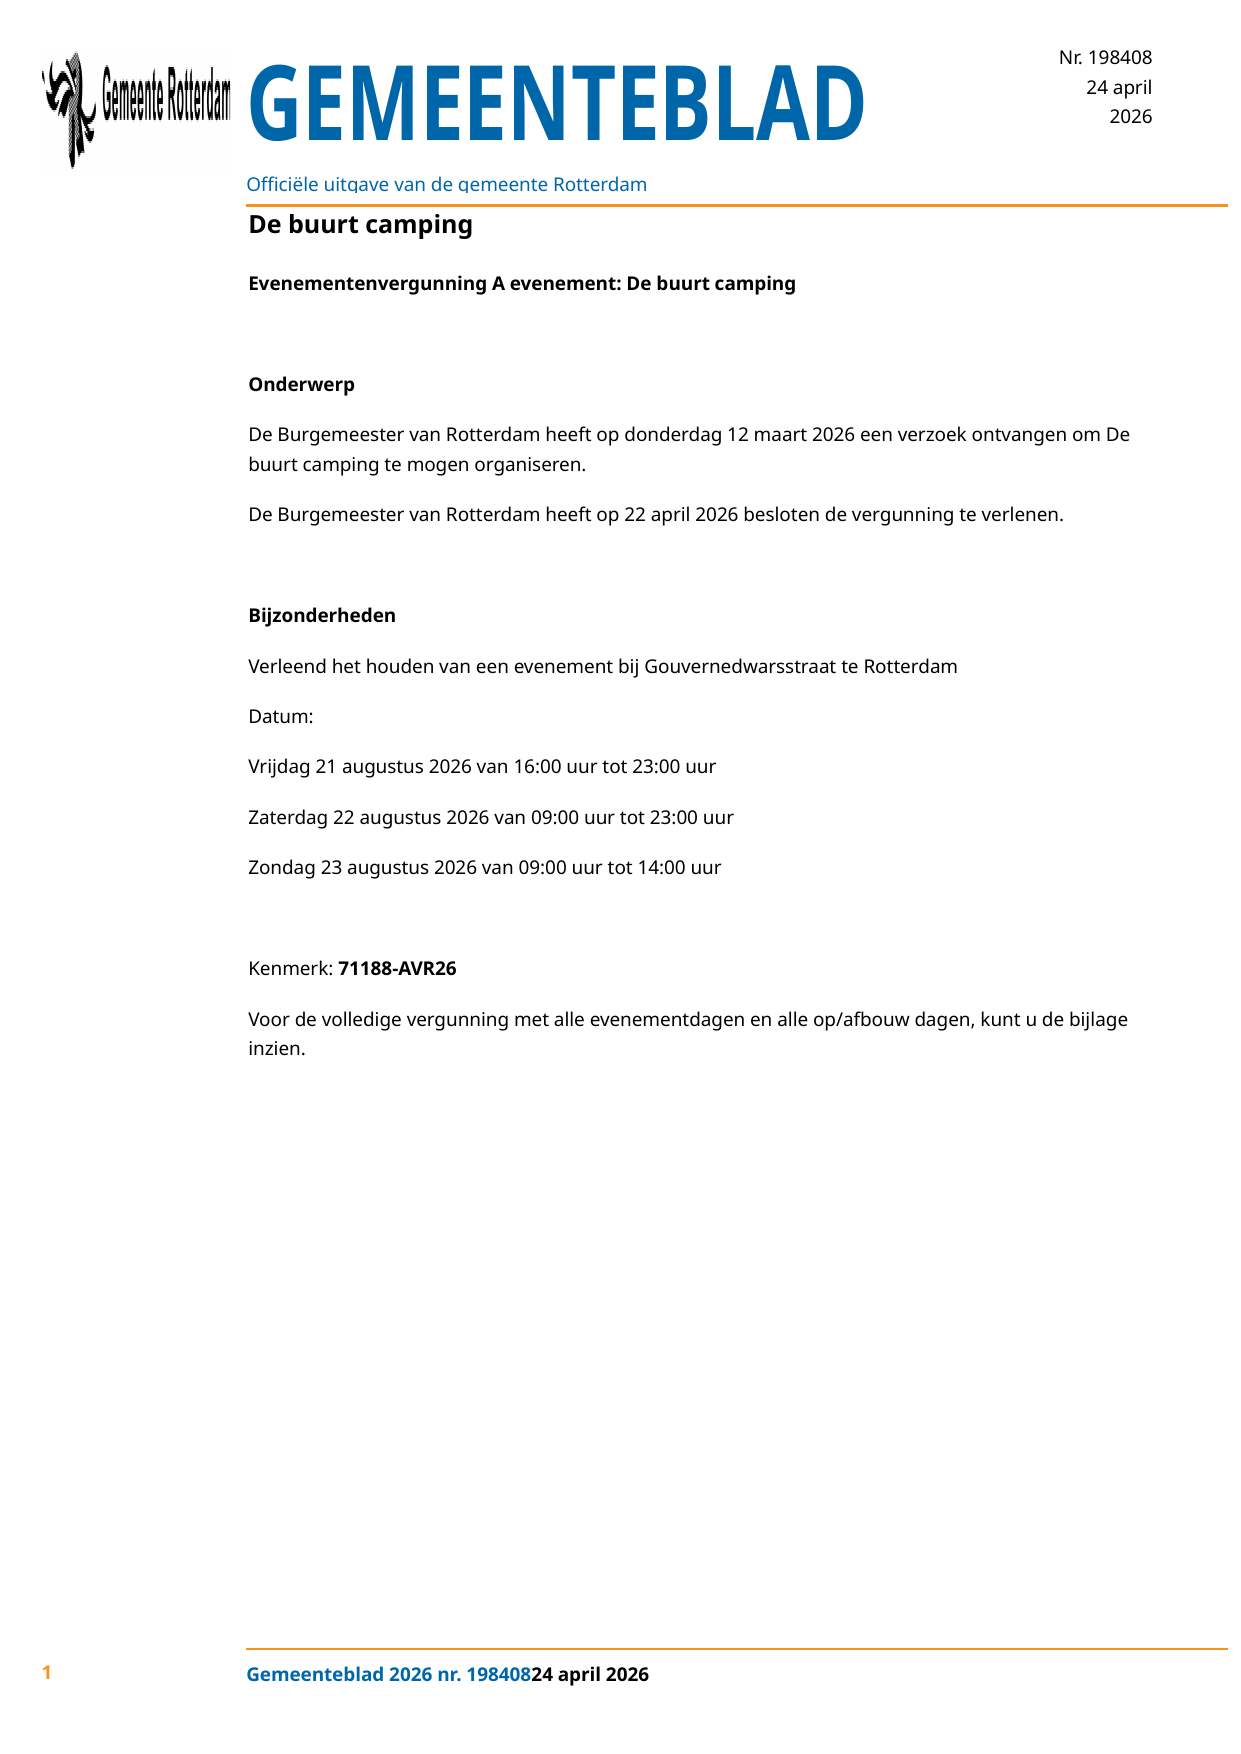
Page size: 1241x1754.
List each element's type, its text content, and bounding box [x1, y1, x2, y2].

text Zondag 23 augustus 2026 van 09:00 uur tot 14:00 uur [248, 854, 1152, 880]
text Bijzonderheden [248, 602, 1152, 628]
picture [41, 47, 231, 172]
text De Burgemeester van Rotterdam heeft op 22 april 2026 besloten de vergunning te verlenen. [248, 502, 1152, 527]
text Kenmerk: 71188-AVR26 [248, 955, 1152, 981]
text Voor de volledige vergunning met alle evenementdagen en alle op/afbouw dagen, kunt u de bijlage inzien. [248, 1006, 1152, 1061]
text Datum: [248, 703, 1152, 729]
text De buurt camping [248, 207, 1152, 241]
text De Burgemeester van Rotterdam heeft op donderdag 12 maart 2026 een verzoek ontvangen om De buurt camping te mogen organiseren. [248, 422, 1152, 477]
text Verleend het houden van een evenement bij Gouvernedwarsstraat te Rotterdam [248, 653, 1152, 678]
text Onderwerp [248, 371, 1152, 397]
text Zaterdag 22 augustus 2026 van 09:00 uur tot 23:00 uur [248, 804, 1152, 830]
text Vrijdag 21 augustus 2026 van 16:00 uur tot 23:00 uur [248, 754, 1152, 779]
text Evenementenvergunning A evenement: De buurt camping [248, 270, 1152, 296]
